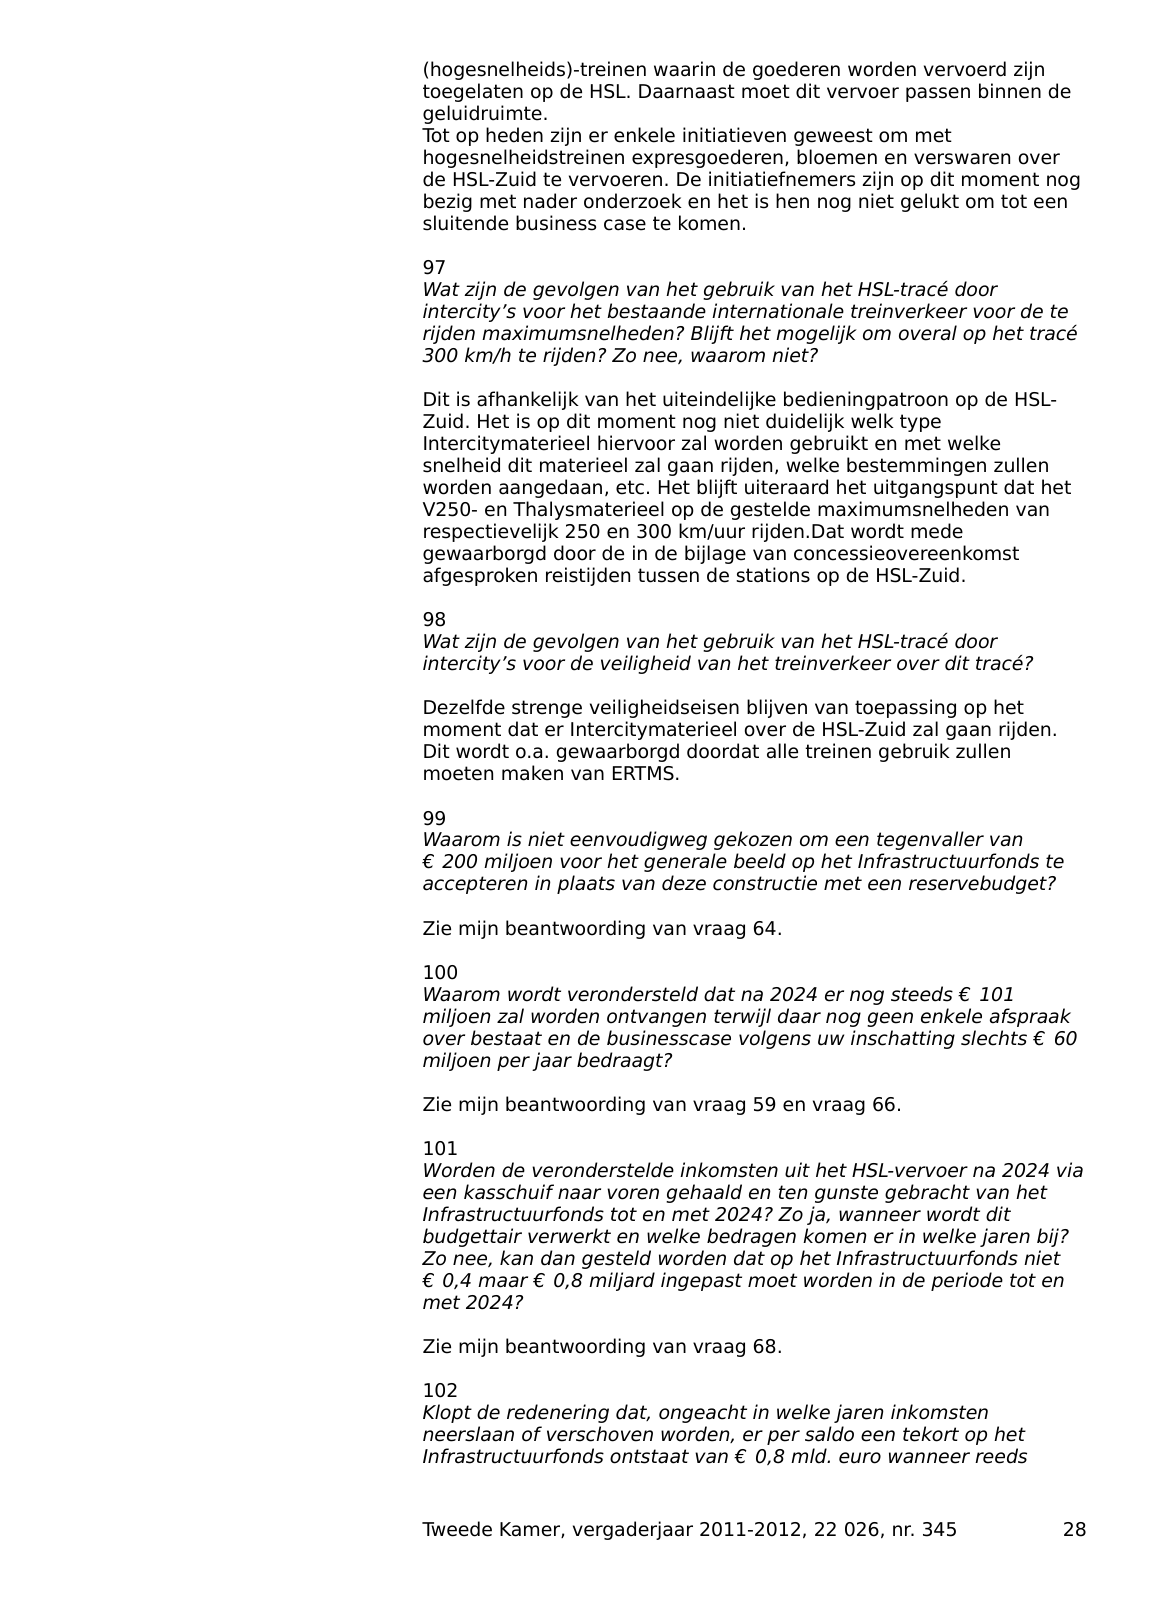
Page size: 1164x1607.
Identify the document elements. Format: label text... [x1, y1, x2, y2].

text 97 [422, 257, 1087, 279]
text 98 [422, 609, 1087, 631]
text Dit is afhankelijk van het uiteindelijke bedieningpatroon op de HSL-Zuid. Het is op dit moment nog niet duidelijk welk type Intercitymaterieel hiervoor zal worden gebruikt en met welke snelheid dit materieel zal gaan rijden, welke bestemmingen zullen worden aangedaan, etc. Het blijft uiteraard het uitgangspunt dat het V250- en Thalysmaterieel op de gestelde maximumsnelheden van respectievelijk 250 en 300 km/uur rijden.Dat wordt mede gewaarborgd door de in de bijlage van concessieovereenkomst afgesproken reistijden tussen de stations op de HSL-Zuid. [422, 389, 1087, 587]
text Dezelfde strenge veiligheidseisen blijven van toepassing op het moment dat er Intercitymaterieel over de HSL-Zuid zal gaan rijden. Dit wordt o.a. gewaarborgd doordat alle treinen gebruik zullen moeten maken van ERTMS. [422, 697, 1087, 785]
text 99 [422, 807, 1087, 829]
text 101 [422, 1138, 1087, 1160]
text Klopt de redenering dat, ongeacht in welke jaren inkomsten neerslaan of verschoven worden, er per saldo een tekort op het Infrastructuurfonds ontstaat van € 0,8 mld. euro wanneer reeds [422, 1402, 1087, 1468]
text Waarom is niet eenvoudigweg gekozen om een tegenvaller van € 200 miljoen voor het generale beeld op het Infrastructuurfonds te accepteren in plaats van deze constructie met een reservebudget? [422, 829, 1087, 895]
text Zie mijn beantwoording van vraag 68. [422, 1336, 1087, 1358]
text 102 [422, 1380, 1087, 1402]
text Wat zijn de gevolgen van het gebruik van het HSL-tracé door intercity’s voor het bestaande internationale treinverkeer voor de te rijden maximumsnelheden? Blijft het mogelijk om overal op het tracé 300 km/h te rijden? Zo nee, waarom niet? [422, 279, 1087, 367]
text Waarom wordt verondersteld dat na 2024 er nog steeds € 101 miljoen zal worden ontvangen terwijl daar nog geen enkele afspraak over bestaat en de businesscase volgens uw inschatting slechts € 60 miljoen per jaar bedraagt? [422, 984, 1087, 1072]
text Zie mijn beantwoording van vraag 59 en vraag 66. [422, 1094, 1087, 1116]
text Worden de veronderstelde inkomsten uit het HSL-vervoer na 2024 via een kasschuif naar voren gehaald en ten gunste gebracht van het Infrastructuurfonds tot en met 2024? Zo ja, wanneer wordt dit budgettair verwerkt en welke bedragen komen er in welke jaren bij? Zo nee, kan dan gesteld worden dat op het Infrastructuurfonds niet € 0,4 maar € 0,8 miljard ingepast moet worden in de periode tot en met 2024? [422, 1160, 1087, 1314]
text Zie mijn beantwoording van vraag 64. [422, 917, 1087, 939]
text 100 [422, 962, 1087, 984]
text (hogesnelheids)-treinen waarin de goederen worden vervoerd zijn toegelaten op de HSL. Daarnaast moet dit vervoer passen binnen de geluidruimte. [422, 59, 1087, 125]
text Wat zijn de gevolgen van het gebruik van het HSL-tracé door intercity’s voor de veiligheid van het treinverkeer over dit tracé? [422, 631, 1087, 675]
text Tot op heden zijn er enkele initiatieven geweest om met hogesnelheidstreinen expresgoederen, bloemen en verswaren over de HSL-Zuid te vervoeren. De initiatiefnemers zijn op dit moment nog bezig met nader onderzoek en het is hen nog niet gelukt om tot een sluitende business case te komen. [422, 125, 1087, 235]
